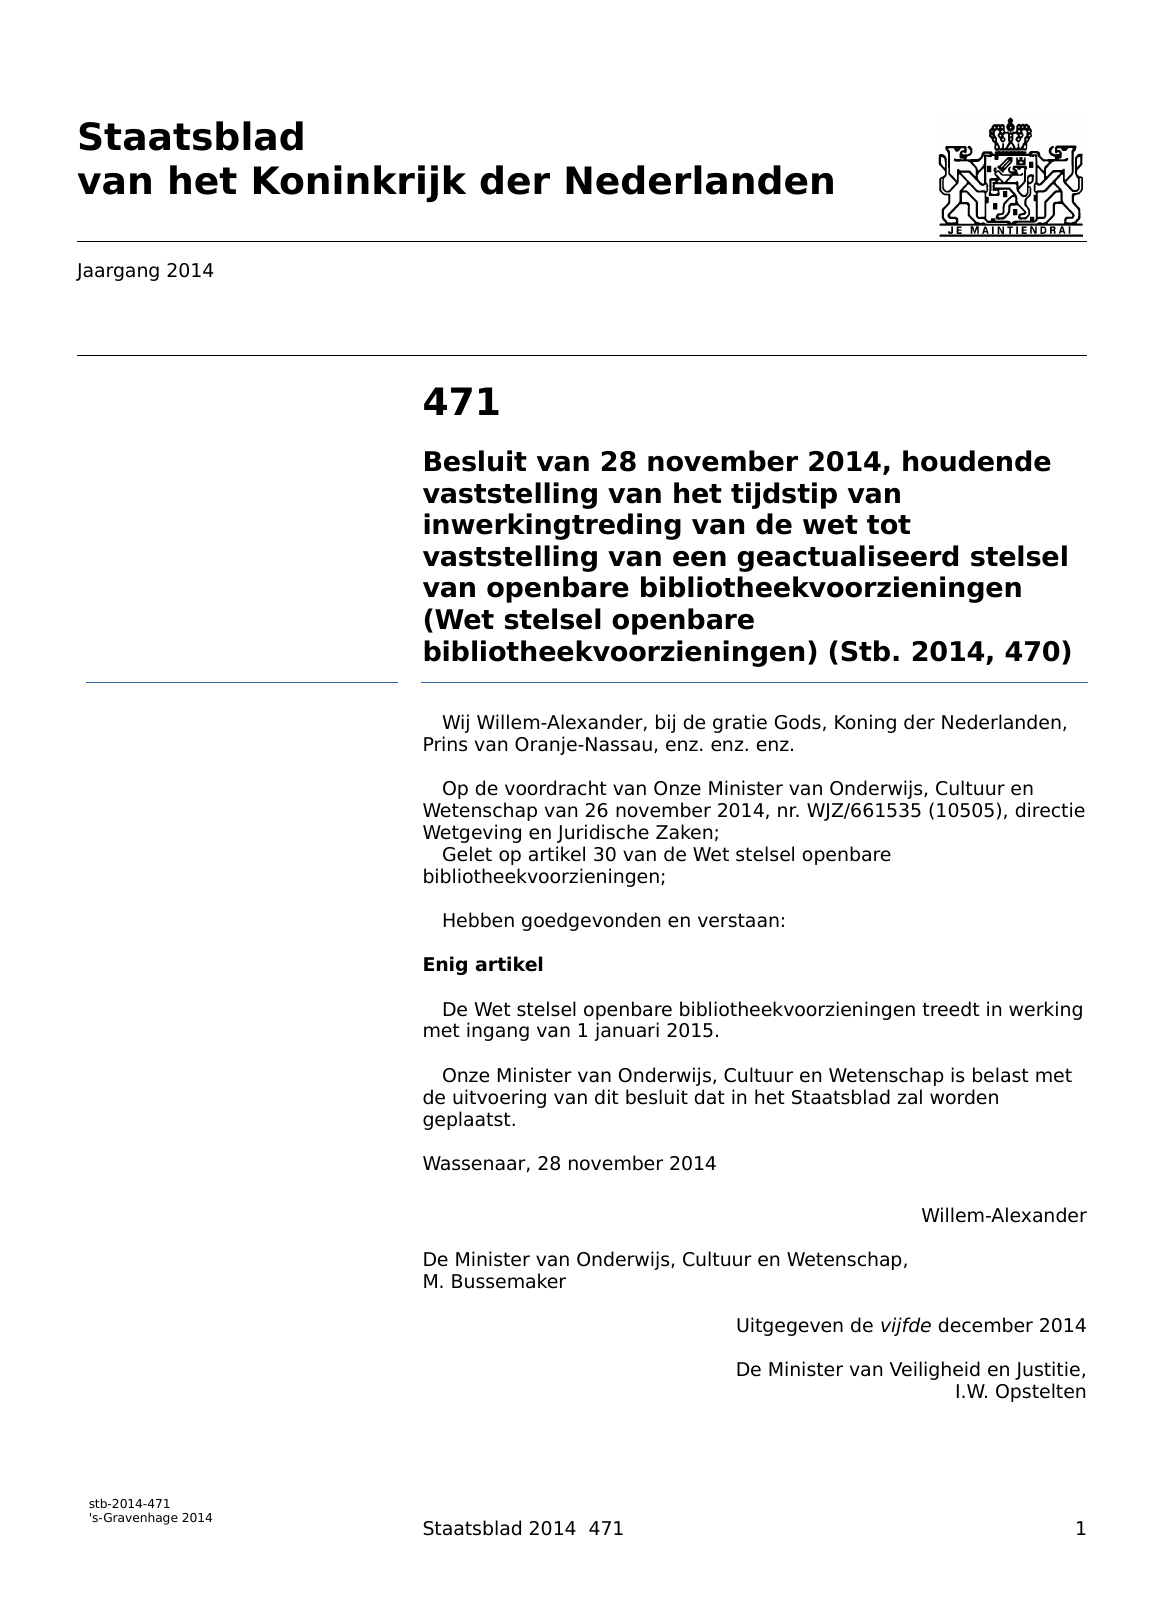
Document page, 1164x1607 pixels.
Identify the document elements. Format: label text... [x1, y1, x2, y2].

table_cell Jaargang 2014 [77, 242, 1087, 355]
text Onze Minister van Onderwijs, Cultuur en Wetenschap is belast met de uitvoering van dit besluit dat in het Staatsblad zal worden geplaatst. [422, 1064, 1087, 1131]
text De Minister van Veiligheid en Justitie, I.W. Opstelten [422, 1359, 1087, 1403]
picture [936, 115, 1087, 240]
text Hebben goedgevonden en verstaan: [422, 910, 1087, 932]
text Wij Willem-Alexander, bij de gratie Gods, Koning der Nederlanden, Prins van Oranje-Nassau, enz. enz. enz. [422, 712, 1087, 756]
text Gelet op artikel 30 van de Wet stelsel openbare bibliotheekvoorzieningen; [422, 844, 1087, 888]
text stb-2014-471 [88, 1497, 323, 1511]
text De Minister van Onderwijs, Cultuur en Wetenschap, M. Bussemaker [422, 1249, 1087, 1293]
subtitle 471 [422, 381, 1087, 424]
text De Wet stelsel openbare bibliotheekvoorzieningen treedt in werking met ingang van 1 januari 2015. [422, 998, 1087, 1042]
table_header Staatsblad van het Koninkrijk der Nederlanden [77, 100, 886, 241]
text Op de voordracht van Onze Minister van Onderwijs, Cultuur en Wetenschap van 26 november 2014, nr. WJZ/661535 (10505), directie Wetgeving en Juridische Zaken; [422, 778, 1087, 844]
text 's-Gravenhage 2014 [88, 1511, 323, 1525]
text Willem-Alexander [422, 1205, 1087, 1227]
text Besluit van 28 november 2014, houdende vaststelling van het tijdstip van inwerkingtreding van de wet tot vaststelling van een geactualiseerd stelsel van openbare bibliotheekvoorzieningen (Wet stelsel openbare bibliotheekvoorzieningen) (Stb. 2014, 470) [422, 447, 1087, 667]
table_header [886, 100, 1087, 241]
text Uitgegeven de vijfde december 2014 [422, 1315, 1087, 1337]
text Wassenaar, 28 november 2014 [422, 1153, 1087, 1175]
subtitle Enig artikel [422, 954, 1087, 976]
